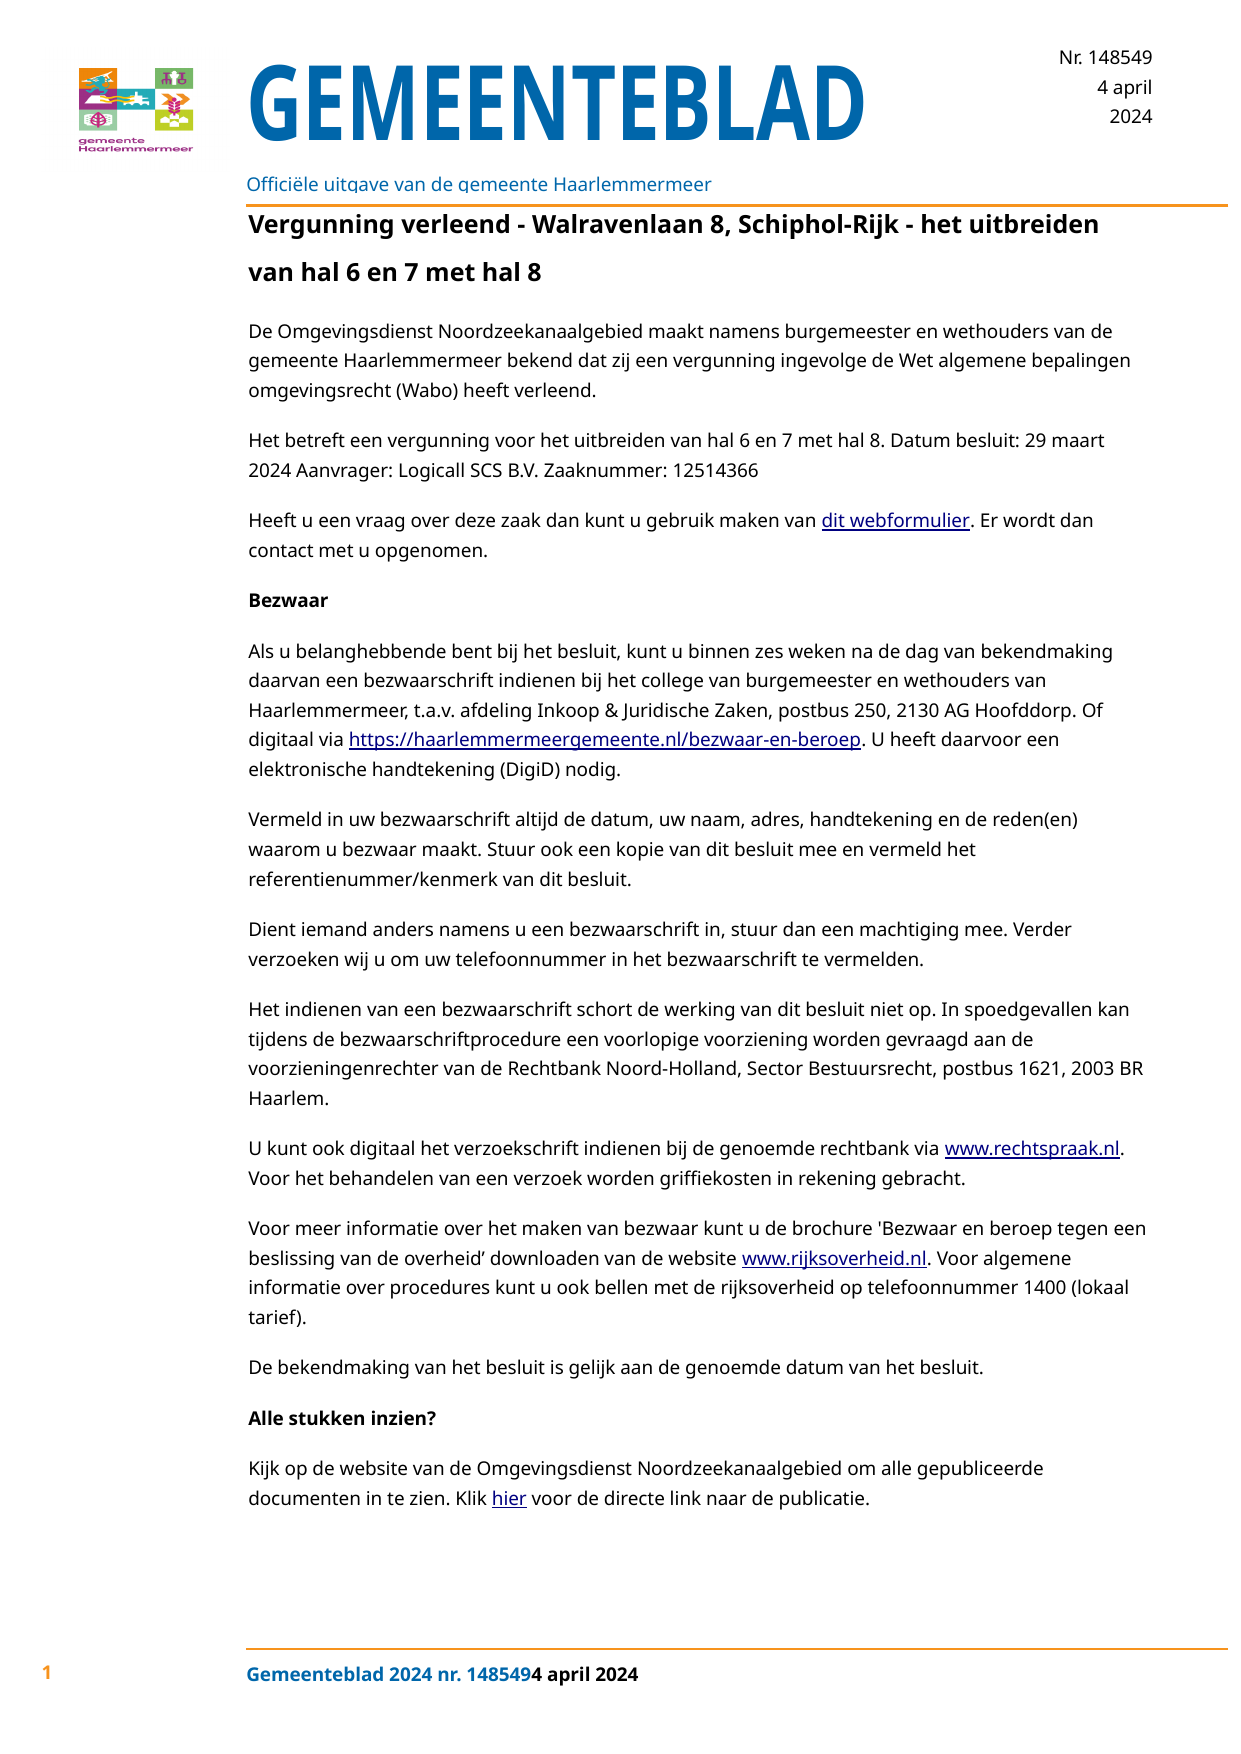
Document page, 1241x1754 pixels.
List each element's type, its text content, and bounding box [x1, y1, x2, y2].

text Dient iemand anders namens u een bezwaarschrift in, stuur dan een machtiging mee. Verder verzoeken wij u om uw telefoonnummer in het bezwaarschrift te vermelden. [248, 916, 1152, 972]
text De Omgevingsdienst Noordzeekanaalgebied maakt namens burgemeester en wethouders van de gemeente Haarlemmermeer bekend dat zij een vergunning ingevolge de Wet algemene bepalingen omgevingsrecht (Wabo) heeft verleend. [248, 318, 1152, 403]
text Als u belanghebbende bent bij het besluit, kunt u binnen zes weken na de dag van bekendmaking daarvan een bezwaarschrift indienen bij het college van burgemeester en wethouders van Haarlemmermeer, t.a.v. afdeling Inkoop & Juridische Zaken, postbus 250, 2130 AG Hoofddorp. Of digitaal via https://haarlemmermeergemeente.nl/bezwaar-en-beroep. U heeft daarvoor een elektronische handtekening (DigiD) nodig. [248, 638, 1152, 782]
text Vergunning verleend - Walravenlaan 8, Schiphol-Rijk - het uitbreiden van hal 6 en 7 met hal 8 [248, 207, 1152, 288]
text Het betreft een vergunning voor het uitbreiden van hal 6 en 7 met hal 8. Datum besluit: 29 maart 2024 Aanvrager: Logicall SCS B.V. Zaaknummer: 12514366 [248, 427, 1152, 483]
picture [41, 47, 231, 172]
text Het indienen van een bezwaarschrift schort de werking van dit besluit niet op. In spoedgevallen kan tijdens de bezwaarschriftprocedure een voorlopige voorziening worden gevraagd aan de voorzieningenrechter van de Rechtbank Noord-Holland, Sector Bestuursrecht, postbus 1621, 2003 BR Haarlem. [248, 996, 1152, 1111]
text Voor meer informatie over het maken van bezwaar kunt u de brochure 'Bezwaar en beroep tegen een beslissing van de overheid’ downloaden van de website www.rijksoverheid.nl. Voor algemene informatie over procedures kunt u ook bellen met de rijksoverheid op telefoonnummer 1400 (lokaal tarief). [248, 1215, 1152, 1330]
text Heeft u een vraag over deze zaak dan kunt u gebruik maken van dit webformulier. Er wordt dan contact met u opgenomen. [248, 507, 1152, 563]
text Alle stukken inzien? [248, 1405, 1152, 1431]
text Vermeld in uw bezwaarschrift altijd de datum, uw naam, adres, handtekening en de reden(en) waarom u bezwaar maakt. Stuur ook een kopie van dit besluit mee en vermeld het referentienummer/kenmerk van dit besluit. [248, 807, 1152, 892]
text Kijk op de website van de Omgevingsdienst Noordzeekanaalgebied om alle gepubliceerde documenten in te zien. Klik hier voor de directe link naar de publicatie. [248, 1455, 1152, 1511]
text Bezwaar [248, 587, 1152, 613]
text U kunt ook digitaal het verzoekschrift indienen bij de genoemde rechtbank via www.rechtspraak.nl. Voor het behandelen van een verzoek worden griffiekosten in rekening gebracht. [248, 1135, 1152, 1191]
text De bekendmaking van het besluit is gelijk aan de genoemde datum van het besluit. [248, 1354, 1152, 1380]
